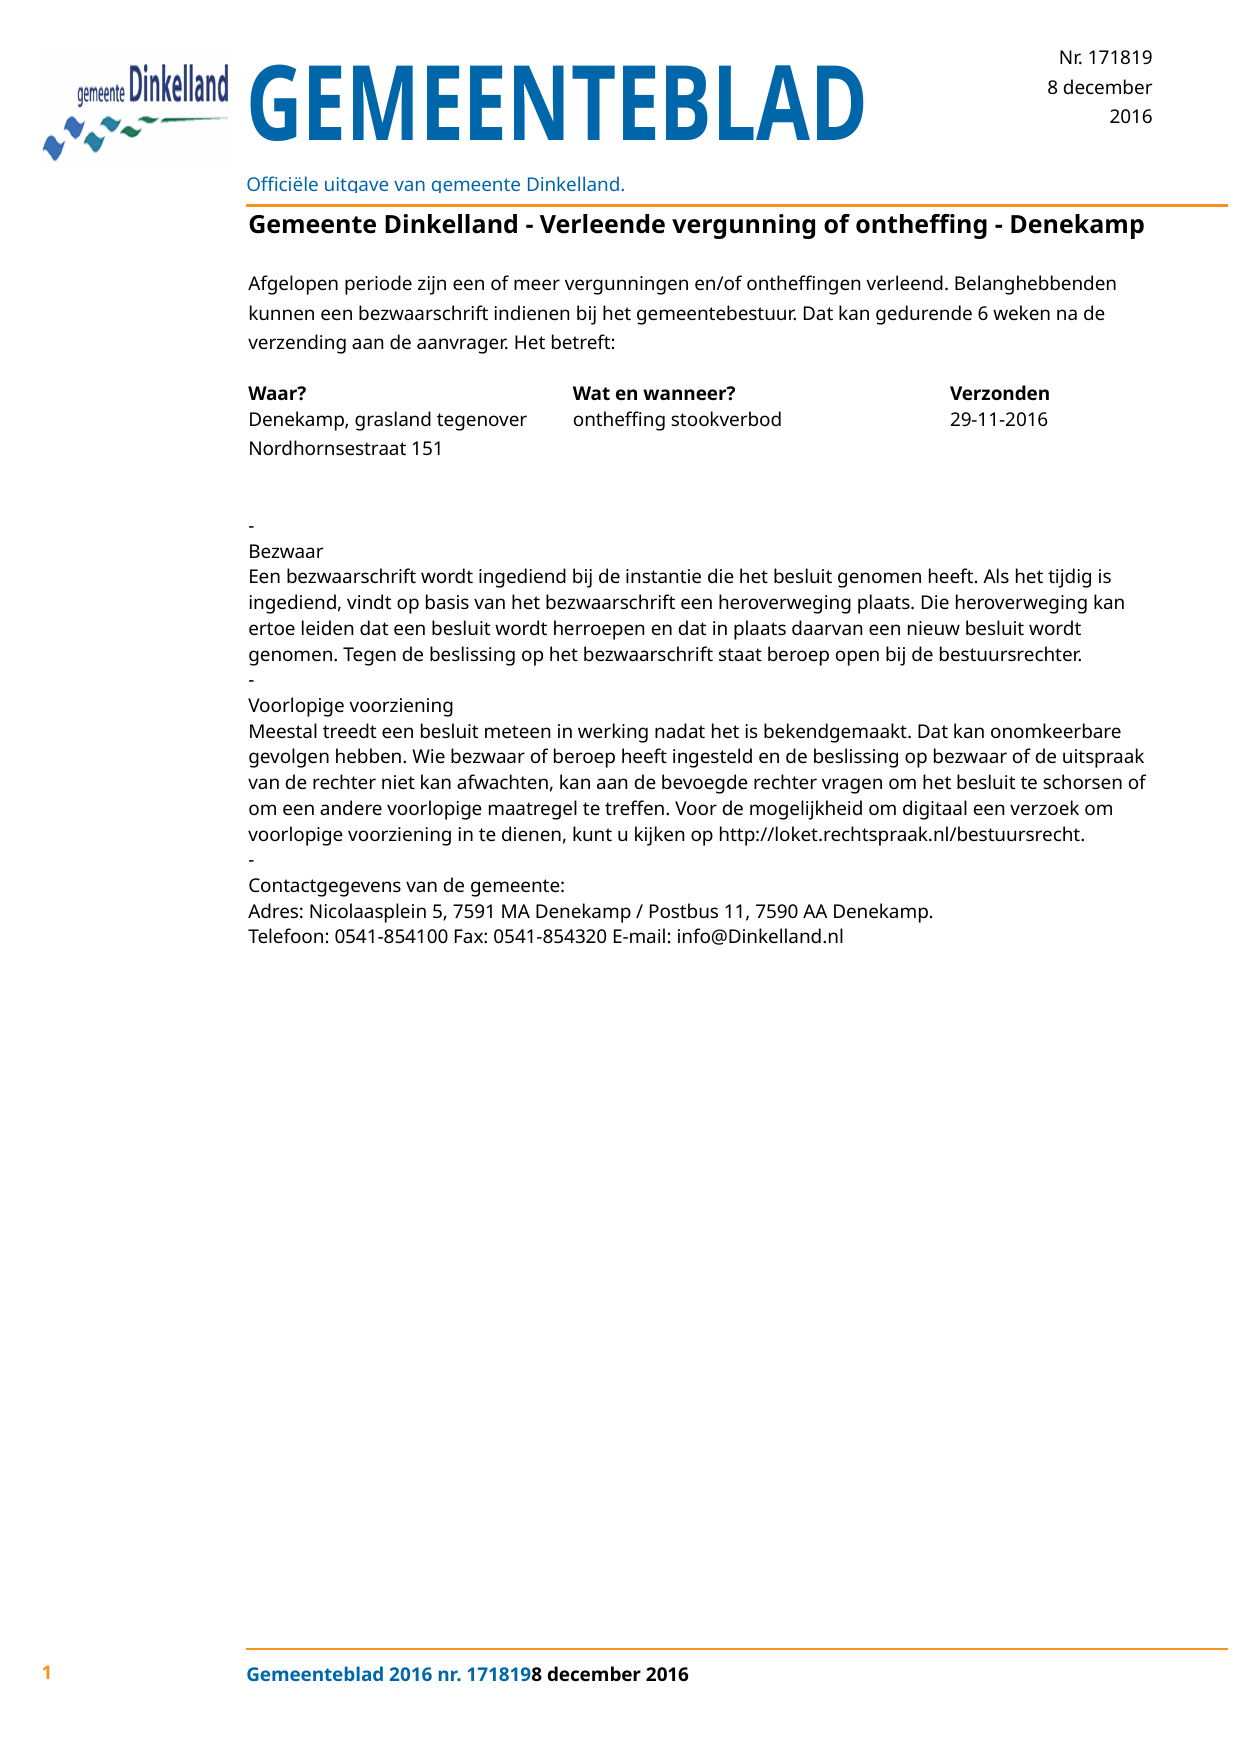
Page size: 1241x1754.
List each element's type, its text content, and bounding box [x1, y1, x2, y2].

picture [41, 47, 231, 172]
text Contactgegevens van de gemeente: [248, 872, 1152, 898]
table_header Verzonden [950, 380, 1152, 406]
table_cell 29-11-2016 [950, 406, 1152, 461]
text Telefoon: 0541-854100 Fax: 0541-854320 E-mail: info@Dinkelland.nl [248, 924, 1152, 949]
table_header Wat en wanneer? [573, 380, 950, 406]
table_cell Denekamp, grasland tegenover Nordhornsestraat 151 [248, 406, 573, 461]
text - [248, 512, 1152, 538]
text - [248, 847, 1152, 872]
text Bezwaar [248, 538, 1152, 563]
text Adres: Nicolaasplein 5, 7591 MA Denekamp / Postbus 11, 7590 AA Denekamp. [248, 898, 1152, 924]
text Gemeente Dinkelland - Verleende vergunning of ontheffing - Denekamp [248, 207, 1152, 241]
table_header Waar? [248, 380, 573, 406]
text Een bezwaarschrift wordt ingediend bij de instantie die het besluit genomen heeft. Als het tijdig is ingediend, vindt op basis van het bezwaarschrift een heroverweging plaats. Die heroverweging kan ertoe leiden dat een besluit wordt herroepen en dat in plaats daarvan een nieuw besluit wordt genomen. Tegen de beslissing op het bezwaarschrift staat beroep open bij de bestuursrechter. [248, 563, 1152, 666]
text - [248, 666, 1152, 692]
table_cell ontheffing stookverbod [573, 406, 950, 461]
text Meestal treedt een besluit meteen in werking nadat het is bekendgemaakt. Dat kan onomkeerbare gevolgen hebben. Wie bezwaar of beroep heeft ingesteld en de beslissing op bezwaar of de uitspraak van de rechter niet kan afwachten, kan aan de bevoegde rechter vragen om het besluit te schorsen of om een andere voorlopige maatregel te treffen. Voor de mogelijkheid om digitaal een verzoek om voorlopige voorziening in te dienen, kunt u kijken op http://loket.rechtspraak.nl/bestuursrecht. [248, 718, 1152, 847]
text Afgelopen periode zijn een of meer vergunningen en/of ontheffingen verleend. Belanghebbenden kunnen een bezwaarschrift indienen bij het gemeentebestuur. Dat kan gedurende 6 weken na de verzending aan de aanvrager. Het betreft: [248, 270, 1152, 355]
text Voorlopige voorziening [248, 692, 1152, 718]
